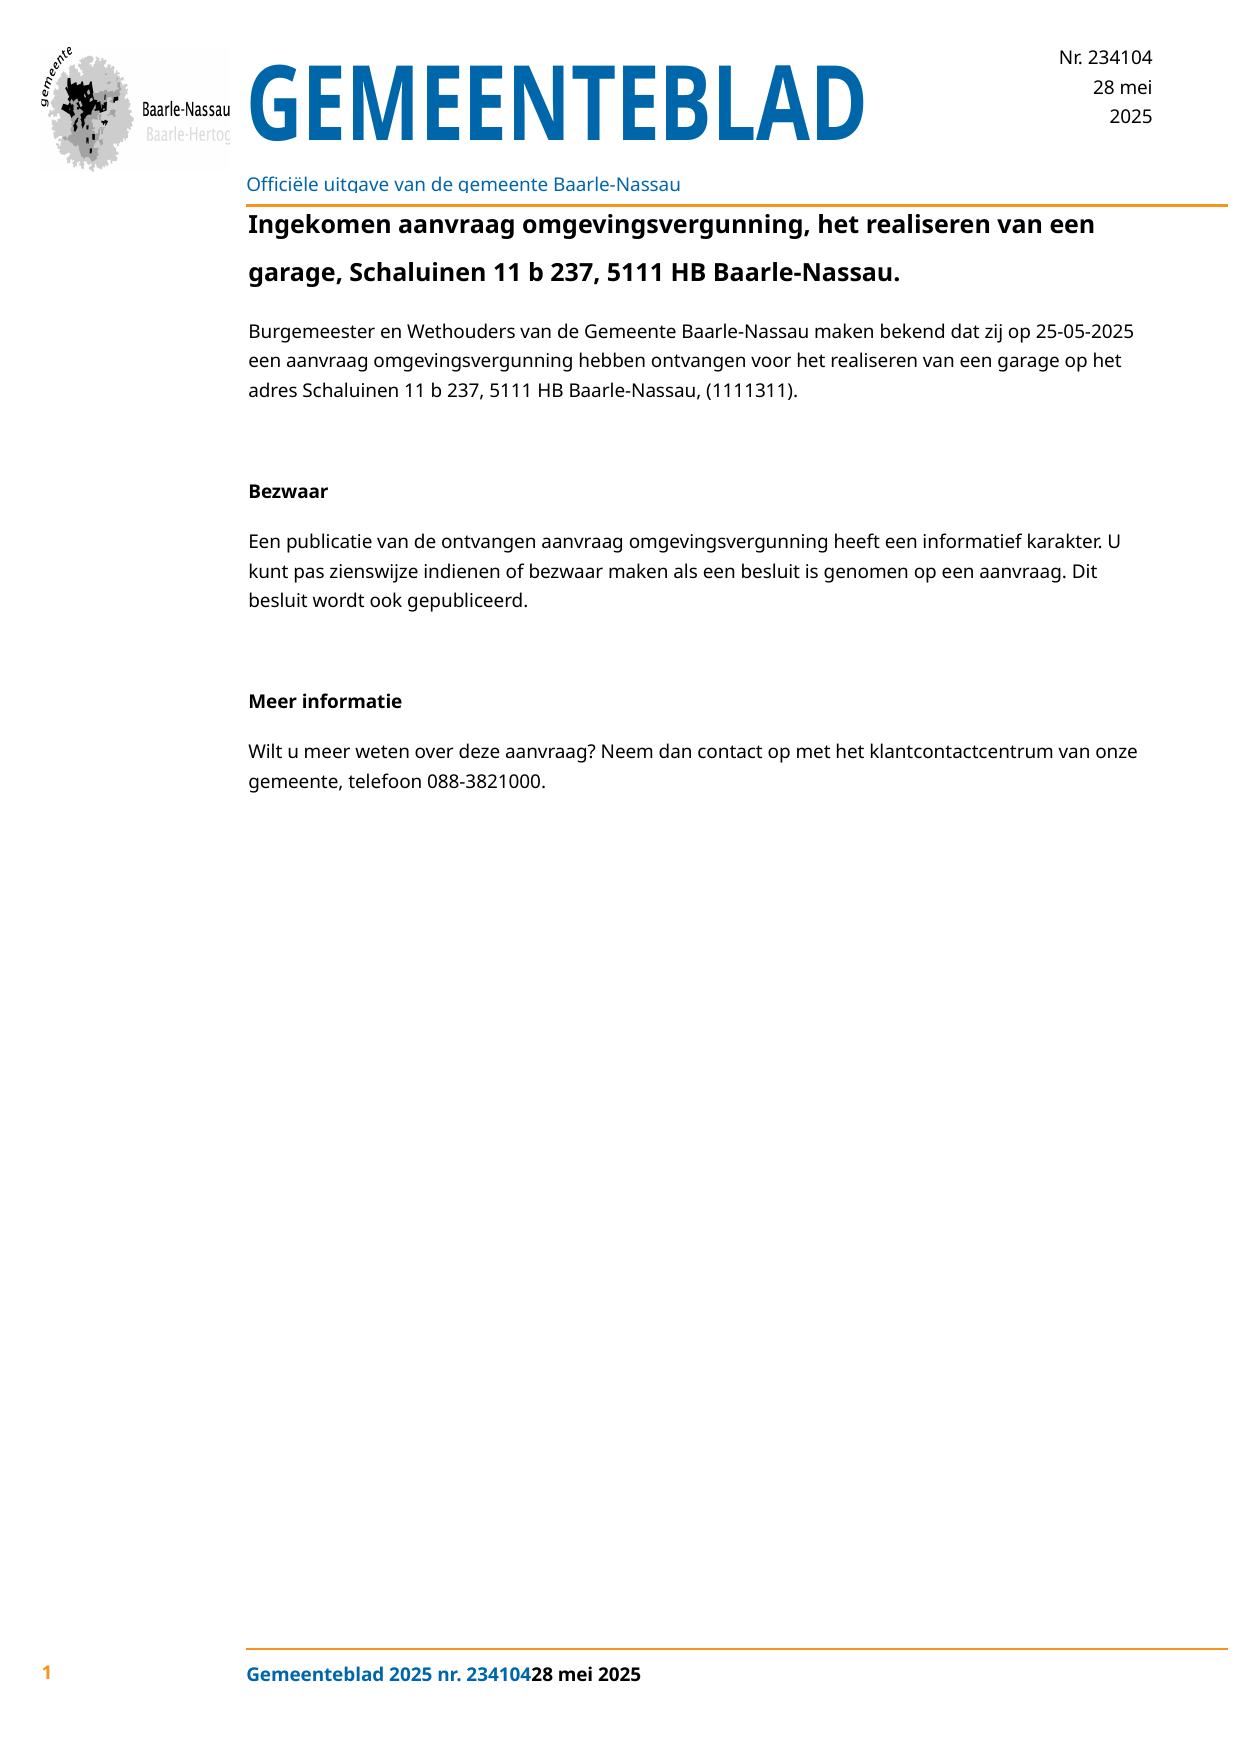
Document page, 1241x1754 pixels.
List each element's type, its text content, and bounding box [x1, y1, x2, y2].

text Burgemeester en Wethouders van de Gemeente Baarle-Nassau maken bekend dat zij op 25-05-2025 een aanvraag omgevingsvergunning hebben ontvangen voor het realiseren van een garage op het adres Schaluinen 11 b 237, 5111 HB Baarle-Nassau, (1111311). [248, 318, 1152, 403]
text Een publicatie van de ontvangen aanvraag omgevingsvergunning heeft een informatief karakter. U kunt pas zienswijze indienen of bezwaar maken als een besluit is genomen op een aanvraag. Dit besluit wordt ook gepubliceerd. [248, 528, 1152, 613]
text Meer informatie [248, 688, 1152, 714]
picture [41, 47, 231, 172]
text Wilt u meer weten over deze aanvraag? Neem dan contact op met het klantcontactcentrum van onze gemeente, telefoon 088-3821000. [248, 739, 1152, 794]
text Bezwaar [248, 478, 1152, 504]
text Ingekomen aanvraag omgevingsvergunning, het realiseren van een garage, Schaluinen 11 b 237, 5111 HB Baarle-Nassau. [248, 207, 1152, 288]
